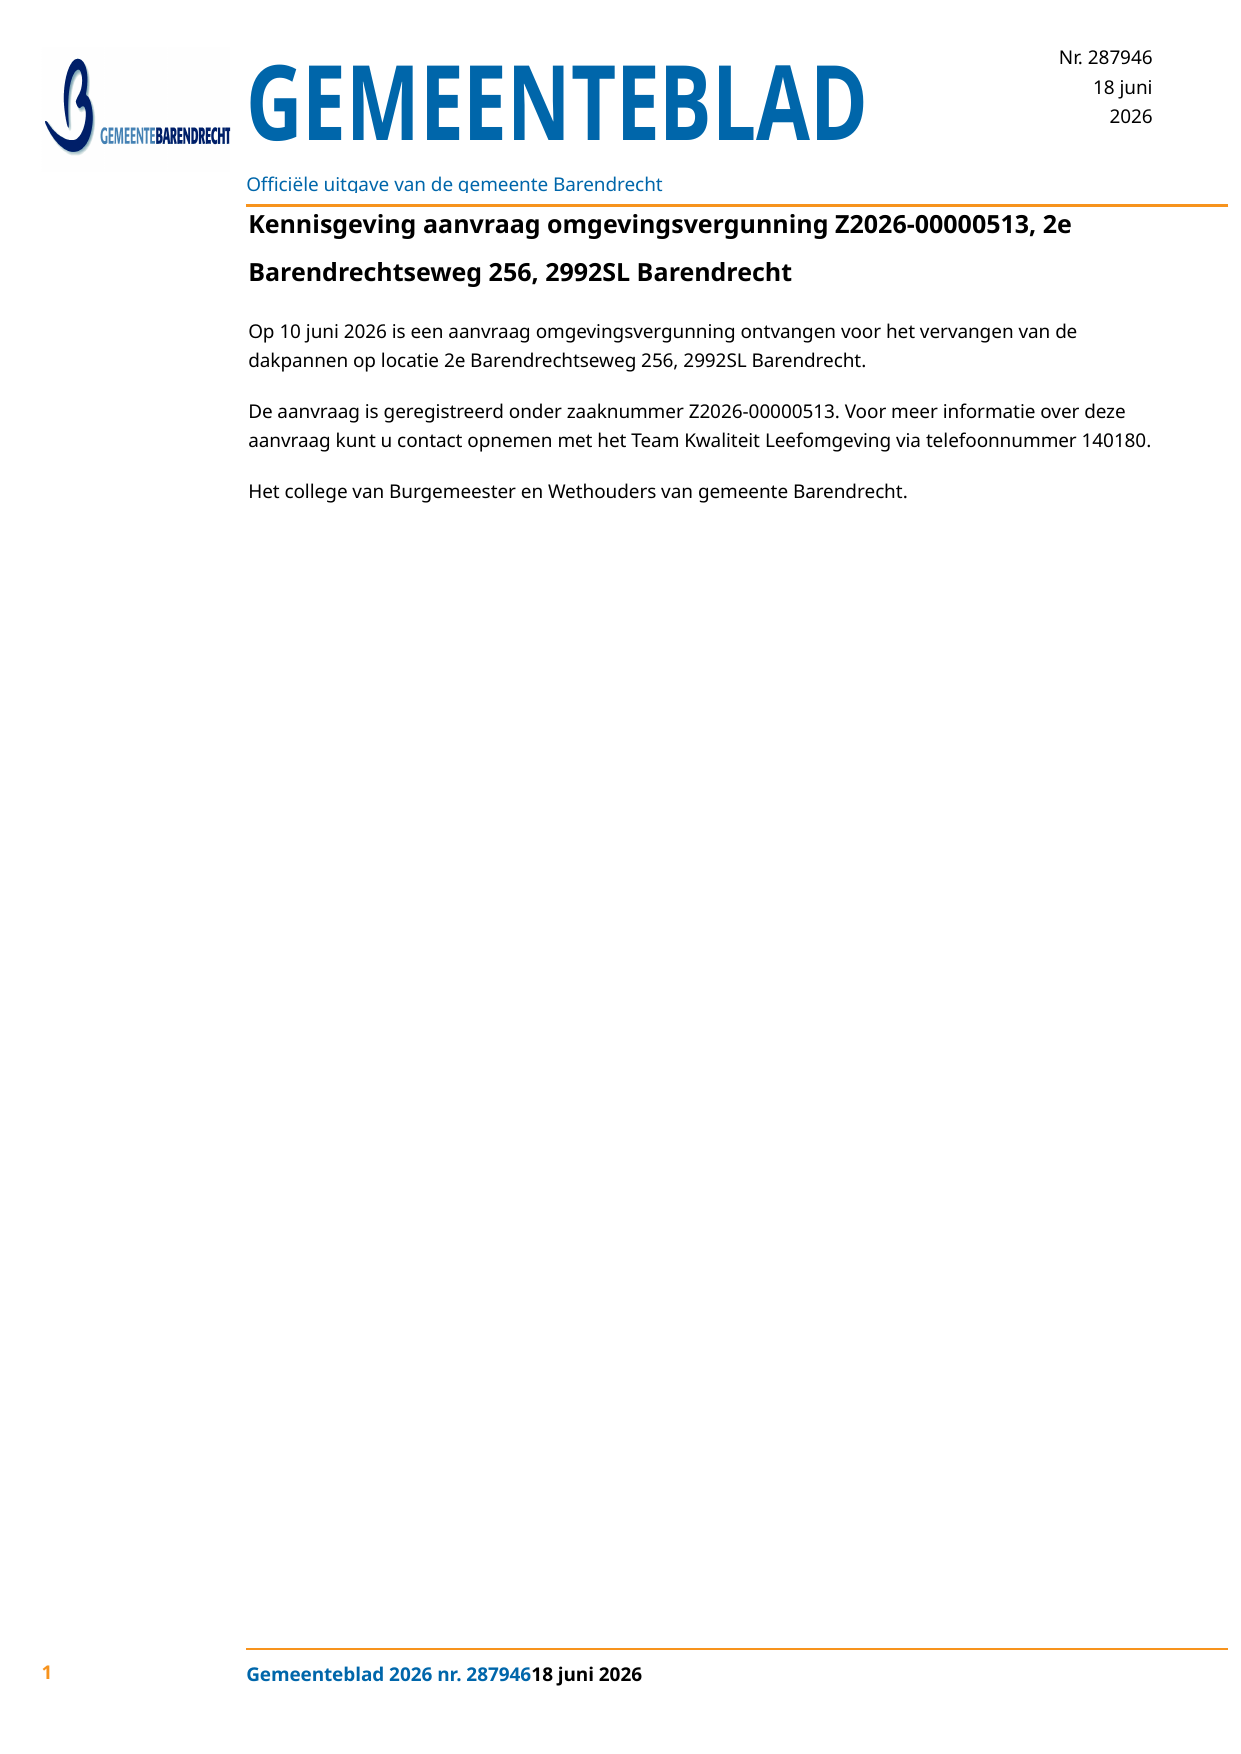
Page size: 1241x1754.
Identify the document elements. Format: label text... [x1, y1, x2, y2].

text Op 10 juni 2026 is een aanvraag omgevingsvergunning ontvangen voor het vervangen van de dakpannen op locatie 2e Barendrechtseweg 256, 2992SL Barendrecht. [248, 318, 1152, 373]
text Het college van Burgemeester en Wethouders van gemeente Barendrecht. [248, 478, 1152, 504]
text Kennisgeving aanvraag omgevingsvergunning Z2026-00000513, 2e Barendrechtseweg 256, 2992SL Barendrecht [248, 207, 1152, 288]
text De aanvraag is geregistreerd onder zaaknummer Z2026-00000513. Voor meer informatie over deze aanvraag kunt u contact opnemen met het Team Kwaliteit Leefomgeving via telefoonnummer 140180. [248, 398, 1152, 453]
picture [41, 47, 231, 172]
